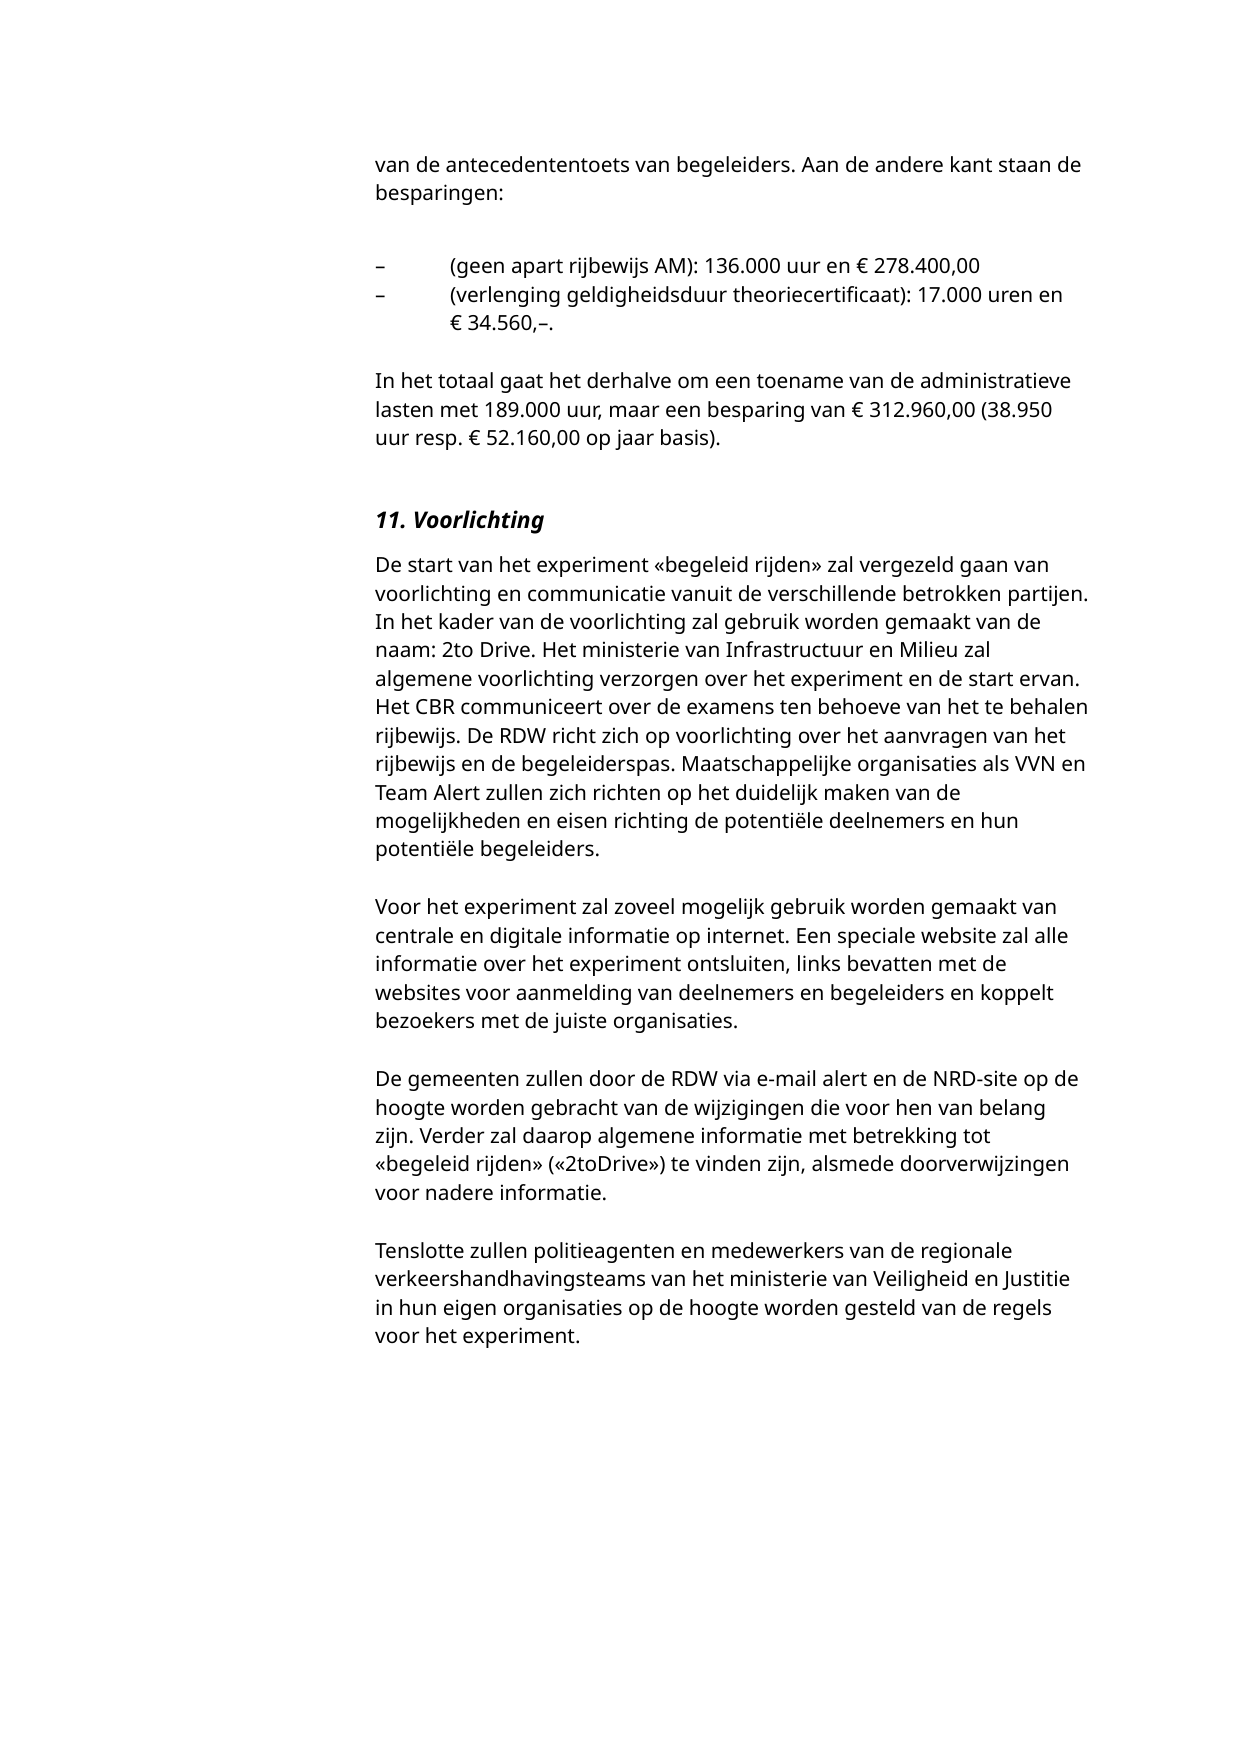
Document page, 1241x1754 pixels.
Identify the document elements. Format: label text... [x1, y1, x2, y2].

list (geen apart rijbewijs AM): 136.000 uur en € 278.400,00 [375, 251, 1090, 280]
subtitle 11. Voorlichting [375, 504, 1090, 535]
text De start van het experiment «begeleid rijden» zal vergezeld gaan van voorlichting en communicatie vanuit de verschillende betrokken partijen. In het kader van de voorlichting zal gebruik worden gemaakt van de naam: 2to Drive. Het ministerie van Infrastructuur en Milieu zal algemene voorlichting verzorgen over het experiment en de start ervan. Het CBR communiceert over de examens ten behoeve van het te behalen rijbewijs. De RDW richt zich op voorlichting over het aanvragen van het rijbewijs en de begeleiderspas. Maatschappelijke organisaties als VVN en Team Alert zullen zich richten op het duidelijk maken van de mogelijkheden en eisen richting de potentiële deelnemers en hun potentiële begeleiders. [375, 550, 1090, 863]
text Voor het experiment zal zoveel mogelijk gebruik worden gemaakt van centrale en digitale informatie op internet. Een speciale website zal alle informatie over het experiment ontsluiten, links bevatten met de websites voor aanmelding van deelnemers en begeleiders en koppelt bezoekers met de juiste organisaties. [375, 892, 1090, 1035]
text van de antecedententoets van begeleiders. Aan de andere kant staan de besparingen: [375, 150, 1090, 207]
text Tenslotte zullen politieagenten en medewerkers van de regionale verkeershandhavingsteams van het ministerie van Veiligheid en Justitie in hun eigen organisaties op de hoogte worden gesteld van de regels voor het experiment. [375, 1236, 1090, 1349]
text In het totaal gaat het derhalve om een toename van de administratieve lasten met 189.000 uur, maar een besparing van € 312.960,00 (38.950 uur resp. € 52.160,00 op jaar basis). [375, 367, 1090, 452]
text De gemeenten zullen door de RDW via e-mail alert en de NRD-site op de hoogte worden gebracht van de wijzigingen die voor hen van belang zijn. Verder zal daarop algemene informatie met betrekking tot «begeleid rijden» («2toDrive») te vinden zijn, alsmede doorverwijzingen voor nadere informatie. [375, 1064, 1090, 1206]
list (verlenging geldigheidsduur theoriecertificaat): 17.000 uren en € 34.560,–. [375, 280, 1090, 337]
